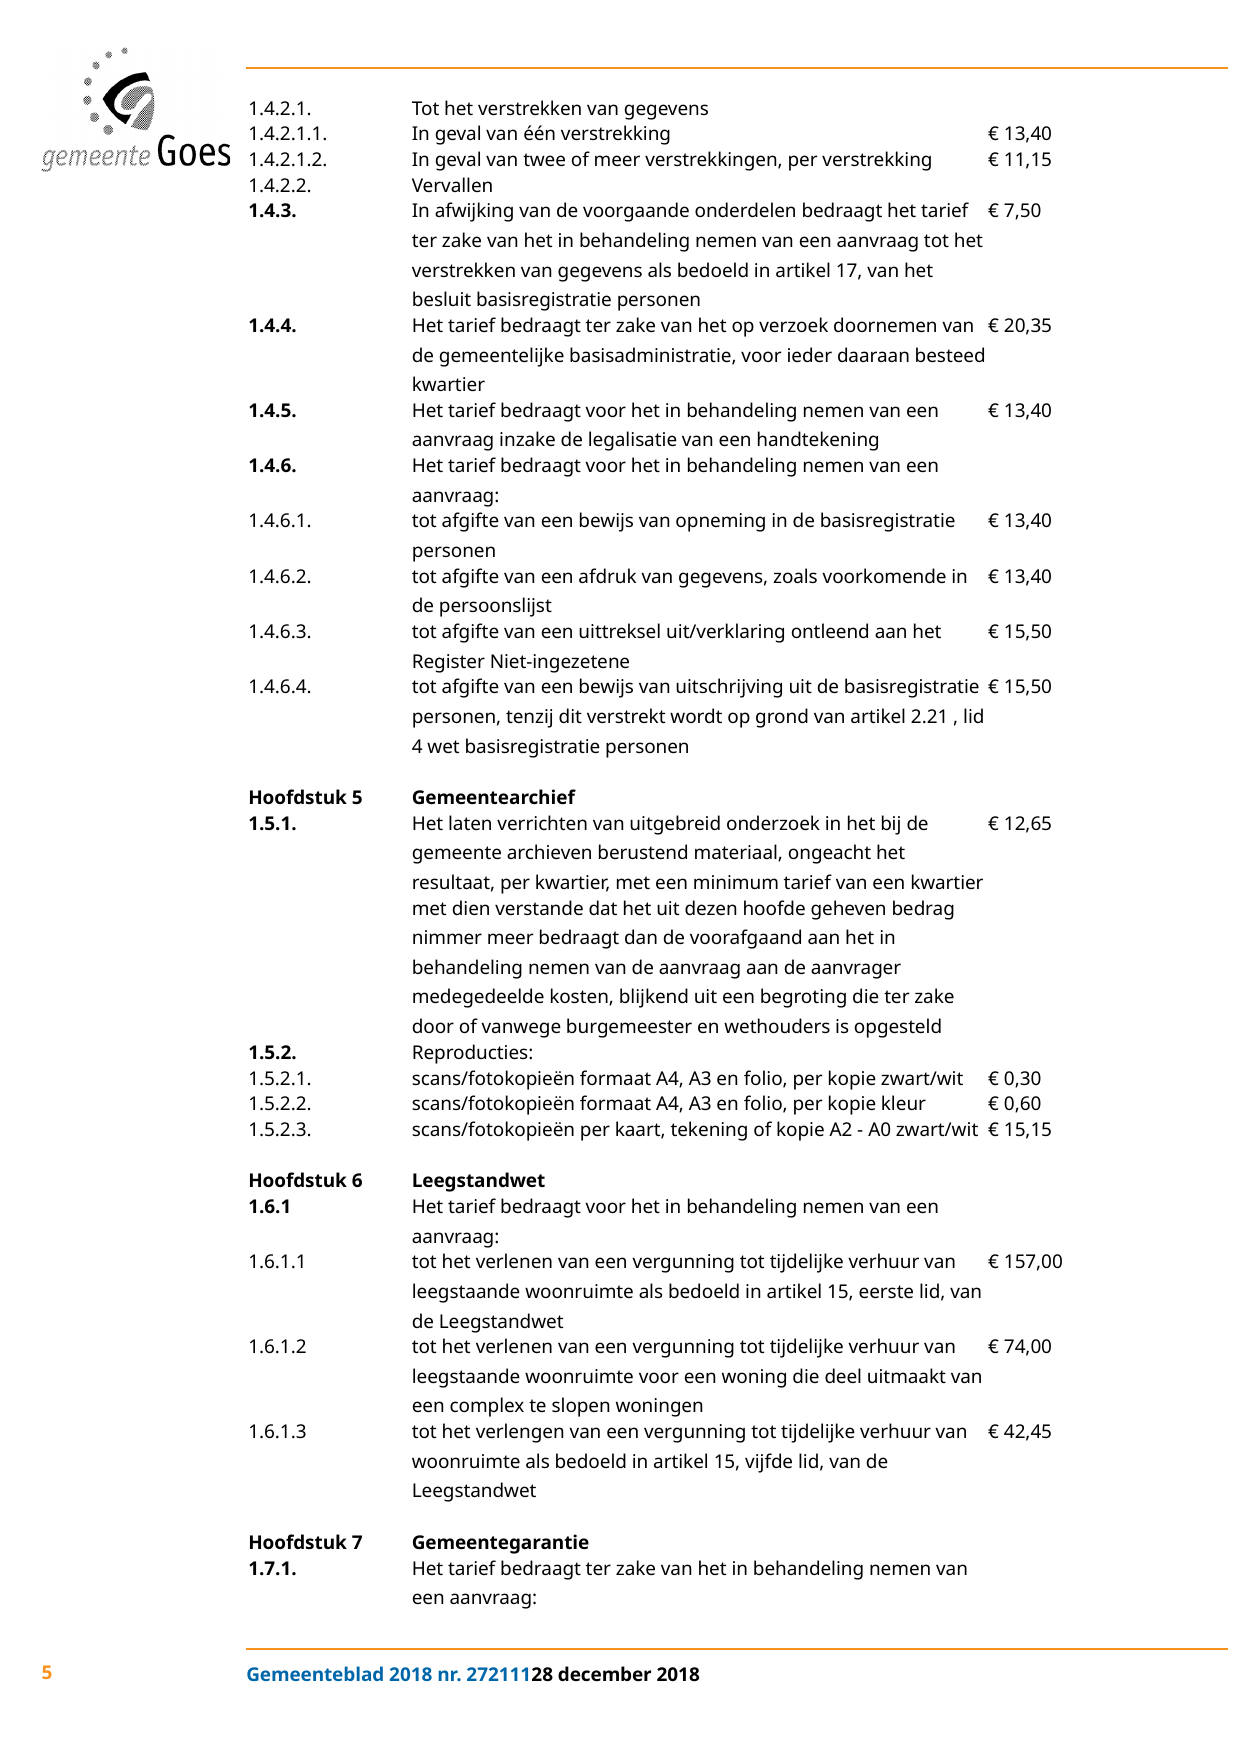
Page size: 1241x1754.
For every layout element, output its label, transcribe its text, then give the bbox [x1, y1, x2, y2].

table_cell met dien verstande dat het uit dezen hoofde geheven bedrag nimmer meer bedraagt dan de voorafgaand aan het in behandeling nemen van de aanvraag aan de aanvrager medegedeelde kosten, blijkend uit een begroting die ter zake door of vanwege burgemeester en wethouders is opgesteld [412, 895, 988, 1039]
table_cell [988, 1193, 1152, 1249]
table_cell € 13,40 [988, 397, 1152, 452]
table_cell Hoofdstuk 6 [248, 1168, 412, 1193]
table_cell Gemeentearchief [412, 784, 988, 810]
table_cell 1.4.2.1. [248, 95, 412, 121]
table_cell Het tarief bedraagt voor het in behandeling nemen van een aanvraag: [412, 453, 988, 508]
table_cell 1.6.1.2 [248, 1334, 412, 1418]
table_cell tot afgifte van een bewijs van uitschrijving uit de basisregistratie personen, tenzij dit verstrekt wordt op grond van artikel 2.21 , lid 4 wet basisregistratie personen [412, 674, 988, 758]
table_cell [988, 759, 1152, 784]
table_cell Het tarief bedraagt ter zake van het in behandeling nemen van een aanvraag: [412, 1555, 988, 1610]
table_cell € 15,15 [988, 1116, 1152, 1142]
table_cell [412, 1503, 988, 1529]
table_cell Het laten verrichten van uitgebreid onderzoek in het bij de gemeente archieven berustend materiaal, ongeacht het resultaat, per kwartier, met een minimum tarief van een kwartier [412, 810, 988, 895]
table_cell 1.4.6.2. [248, 563, 412, 618]
table_cell € 0,60 [988, 1090, 1152, 1116]
table_cell € 15,50 [988, 618, 1152, 674]
table_cell [988, 95, 1152, 121]
table_cell 1.5.2.3. [248, 1116, 412, 1142]
table_cell € 13,40 [988, 121, 1152, 146]
table_cell [988, 172, 1152, 198]
table_cell scans/fotokopieën per kaart, tekening of kopie A2 - A0 zwart/wit [412, 1116, 988, 1142]
table_cell [988, 1503, 1152, 1529]
table_cell 1.4.2.1.1. [248, 121, 412, 146]
table_cell 1.5.2. [248, 1039, 412, 1065]
table_cell Hoofdstuk 7 [248, 1529, 412, 1555]
table_cell tot het verlengen van een vergunning tot tijdelijke verhuur van woonruimte als bedoeld in artikel 15, vijfde lid, van de Leegstandwet [412, 1419, 988, 1503]
table_cell [988, 1039, 1152, 1065]
table_cell € 11,15 [988, 146, 1152, 172]
table_cell 1.4.2.2. [248, 172, 412, 198]
table_cell In geval van één verstrekking [412, 121, 988, 146]
table_cell [988, 1555, 1152, 1610]
table_cell tot afgifte van een uittreksel uit/verklaring ontleend aan het Register Niet-ingezetene [412, 618, 988, 674]
table_cell 1.4.6.3. [248, 618, 412, 674]
table_cell [248, 1142, 412, 1168]
table_cell € 13,40 [988, 563, 1152, 618]
table_cell [248, 895, 412, 1039]
table_cell € 74,00 [988, 1334, 1152, 1418]
table_cell Vervallen [412, 172, 988, 198]
table_cell Reproducties: [412, 1039, 988, 1065]
table_cell 1.5.2.2. [248, 1090, 412, 1116]
table_cell tot afgifte van een afdruk van gegevens, zoals voorkomende in de persoonslijst [412, 563, 988, 618]
picture [41, 47, 231, 172]
table_cell 1.6.1 [248, 1193, 412, 1249]
table_cell € 20,35 [988, 312, 1152, 397]
table_cell [988, 1529, 1152, 1555]
table_cell [248, 1503, 412, 1529]
table_cell 1.7.1. [248, 1555, 412, 1610]
table_cell 1.6.1.1 [248, 1249, 412, 1333]
table_cell [988, 895, 1152, 1039]
table_cell 1.4.6. [248, 453, 412, 508]
table_cell 1.5.2.1. [248, 1065, 412, 1090]
table_cell tot het verlenen van een vergunning tot tijdelijke verhuur van leegstaande woonruimte als bedoeld in artikel 15, eerste lid, van de Leegstandwet [412, 1249, 988, 1333]
table_cell € 7,50 [988, 198, 1152, 312]
table_cell tot het verlenen van een vergunning tot tijdelijke verhuur van leegstaande woonruimte voor een woning die deel uitmaakt van een complex te slopen woningen [412, 1334, 988, 1418]
table_cell [412, 1142, 988, 1168]
table_cell Leegstandwet [412, 1168, 988, 1193]
table_cell Het tarief bedraagt ter zake van het op verzoek doornemen van de gemeentelijke basisadministratie, voor ieder daaraan besteed kwartier [412, 312, 988, 397]
table_cell 1.4.4. [248, 312, 412, 397]
table_cell 1.4.6.4. [248, 674, 412, 758]
table_cell In geval van twee of meer verstrekkingen, per verstrekking [412, 146, 988, 172]
table_cell € 15,50 [988, 674, 1152, 758]
table_cell Het tarief bedraagt voor het in behandeling nemen van een aanvraag: [412, 1193, 988, 1249]
table_cell [988, 784, 1152, 810]
table_cell 1.4.2.1.2. [248, 146, 412, 172]
table_cell Tot het verstrekken van gegevens [412, 95, 988, 121]
table_cell € 13,40 [988, 508, 1152, 563]
table_cell € 157,00 [988, 1249, 1152, 1333]
table_cell [988, 453, 1152, 508]
table_cell Hoofdstuk 5 [248, 784, 412, 810]
table_cell tot afgifte van een bewijs van opneming in de basisregistratie personen [412, 508, 988, 563]
table_cell 1.4.6.1. [248, 508, 412, 563]
table_cell 1.6.1.3 [248, 1419, 412, 1503]
table_cell 1.4.3. [248, 198, 412, 312]
table_cell 1.5.1. [248, 810, 412, 895]
table_cell In afwijking van de voorgaande onderdelen bedraagt het tarief ter zake van het in behandeling nemen van een aanvraag tot het verstrekken van gegevens als bedoeld in artikel 17, van het besluit basisregistratie personen [412, 198, 988, 312]
table_cell scans/fotokopieën formaat A4, A3 en folio, per kopie zwart/wit [412, 1065, 988, 1090]
table_cell 1.4.5. [248, 397, 412, 452]
table_cell € 42,45 [988, 1419, 1152, 1503]
table_cell Gemeentegarantie [412, 1529, 988, 1555]
table_cell [412, 759, 988, 784]
table_cell Het tarief bedraagt voor het in behandeling nemen van een aanvraag inzake de legalisatie van een handtekening [412, 397, 988, 452]
table_cell [988, 1142, 1152, 1168]
table_cell [248, 759, 412, 784]
table_cell scans/fotokopieën formaat A4, A3 en folio, per kopie kleur [412, 1090, 988, 1116]
table_cell € 12,65 [988, 810, 1152, 895]
table_cell € 0,30 [988, 1065, 1152, 1090]
table_cell [988, 1168, 1152, 1193]
